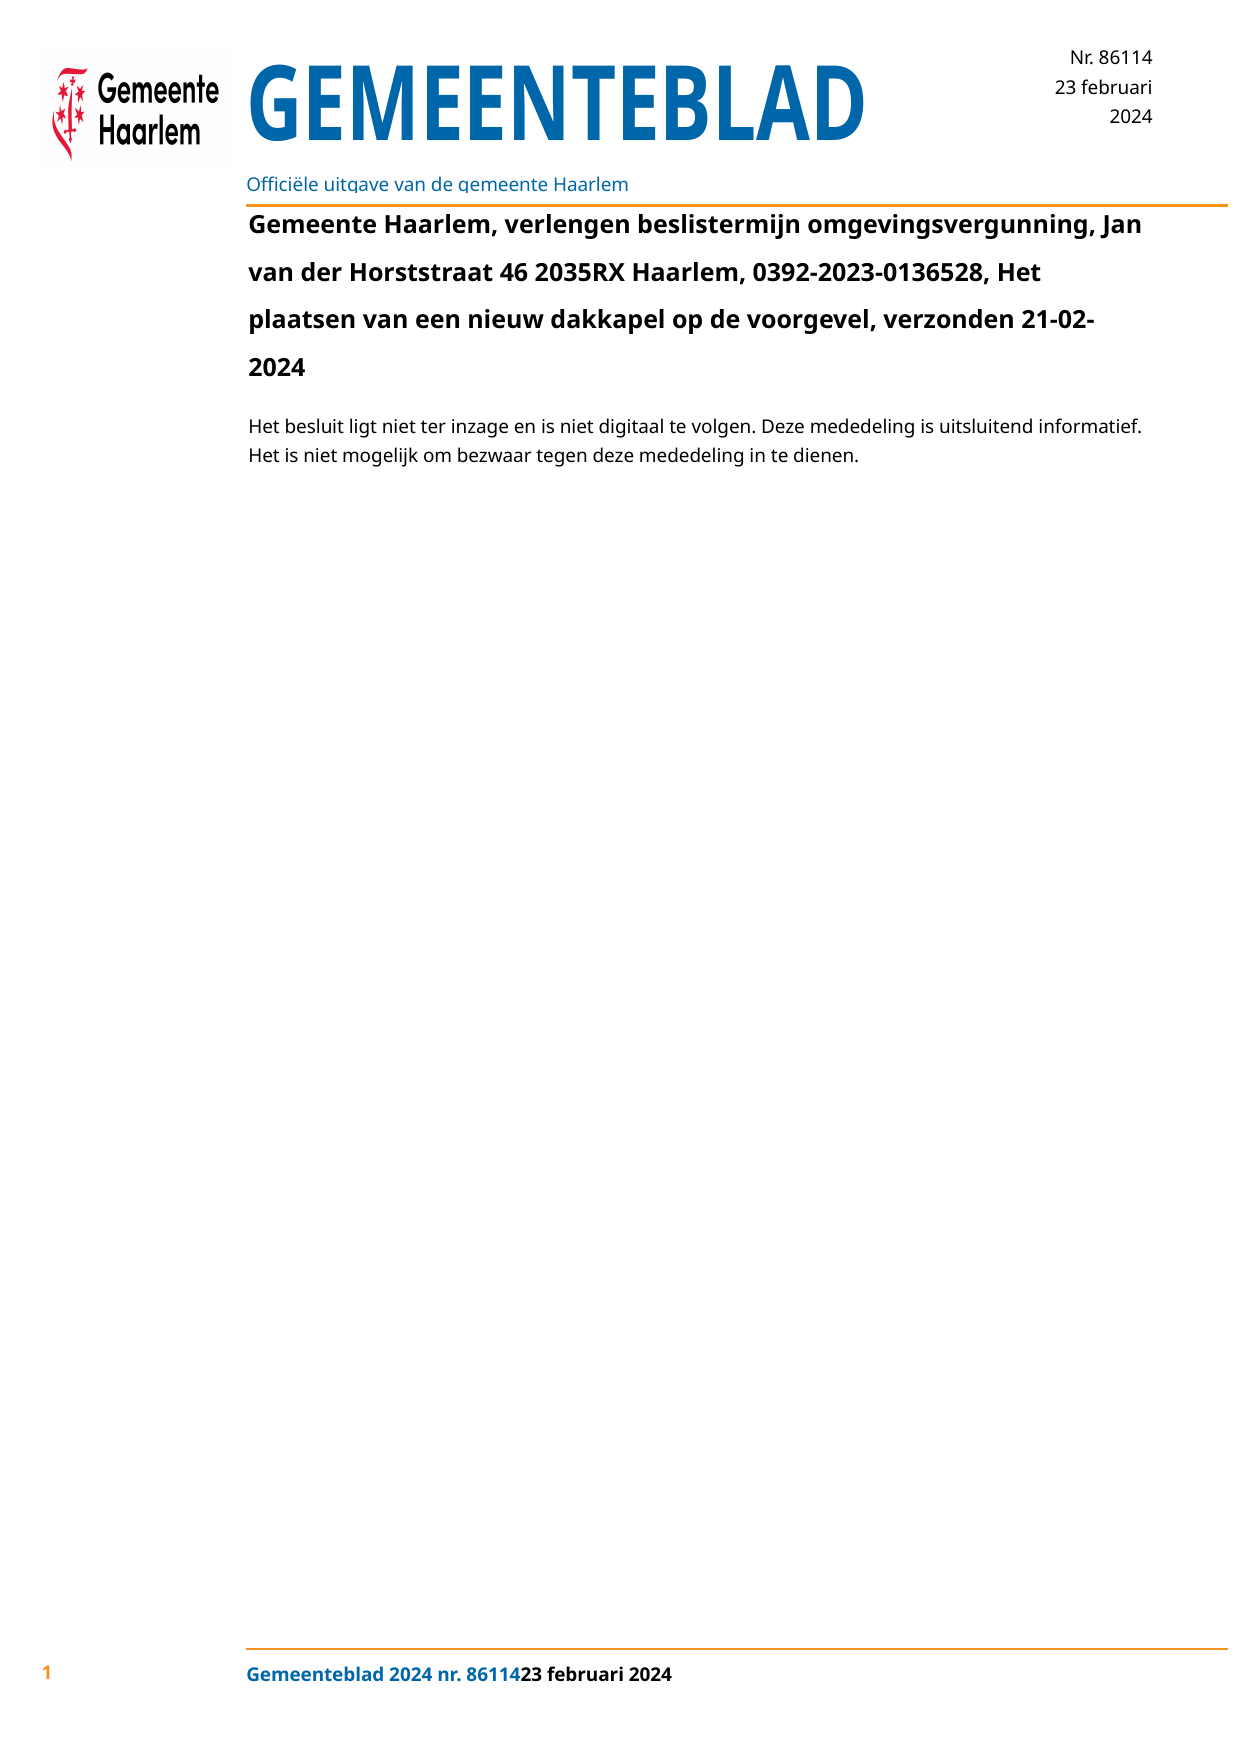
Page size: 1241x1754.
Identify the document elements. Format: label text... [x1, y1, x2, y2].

text Gemeente Haarlem, verlengen beslistermijn omgevingsvergunning, Jan van der Horststraat 46 2035RX Haarlem, 0392-2023-0136528, Het plaatsen van een nieuw dakkapel op de voorgevel, verzonden 21-02-2024 [248, 207, 1152, 384]
text Het besluit ligt niet ter inzage en is niet digitaal te volgen. Deze mededeling is uitsluitend informatief. Het is niet mogelijk om bezwaar tegen deze mededeling in te dienen. [248, 413, 1152, 468]
picture [41, 47, 231, 172]
